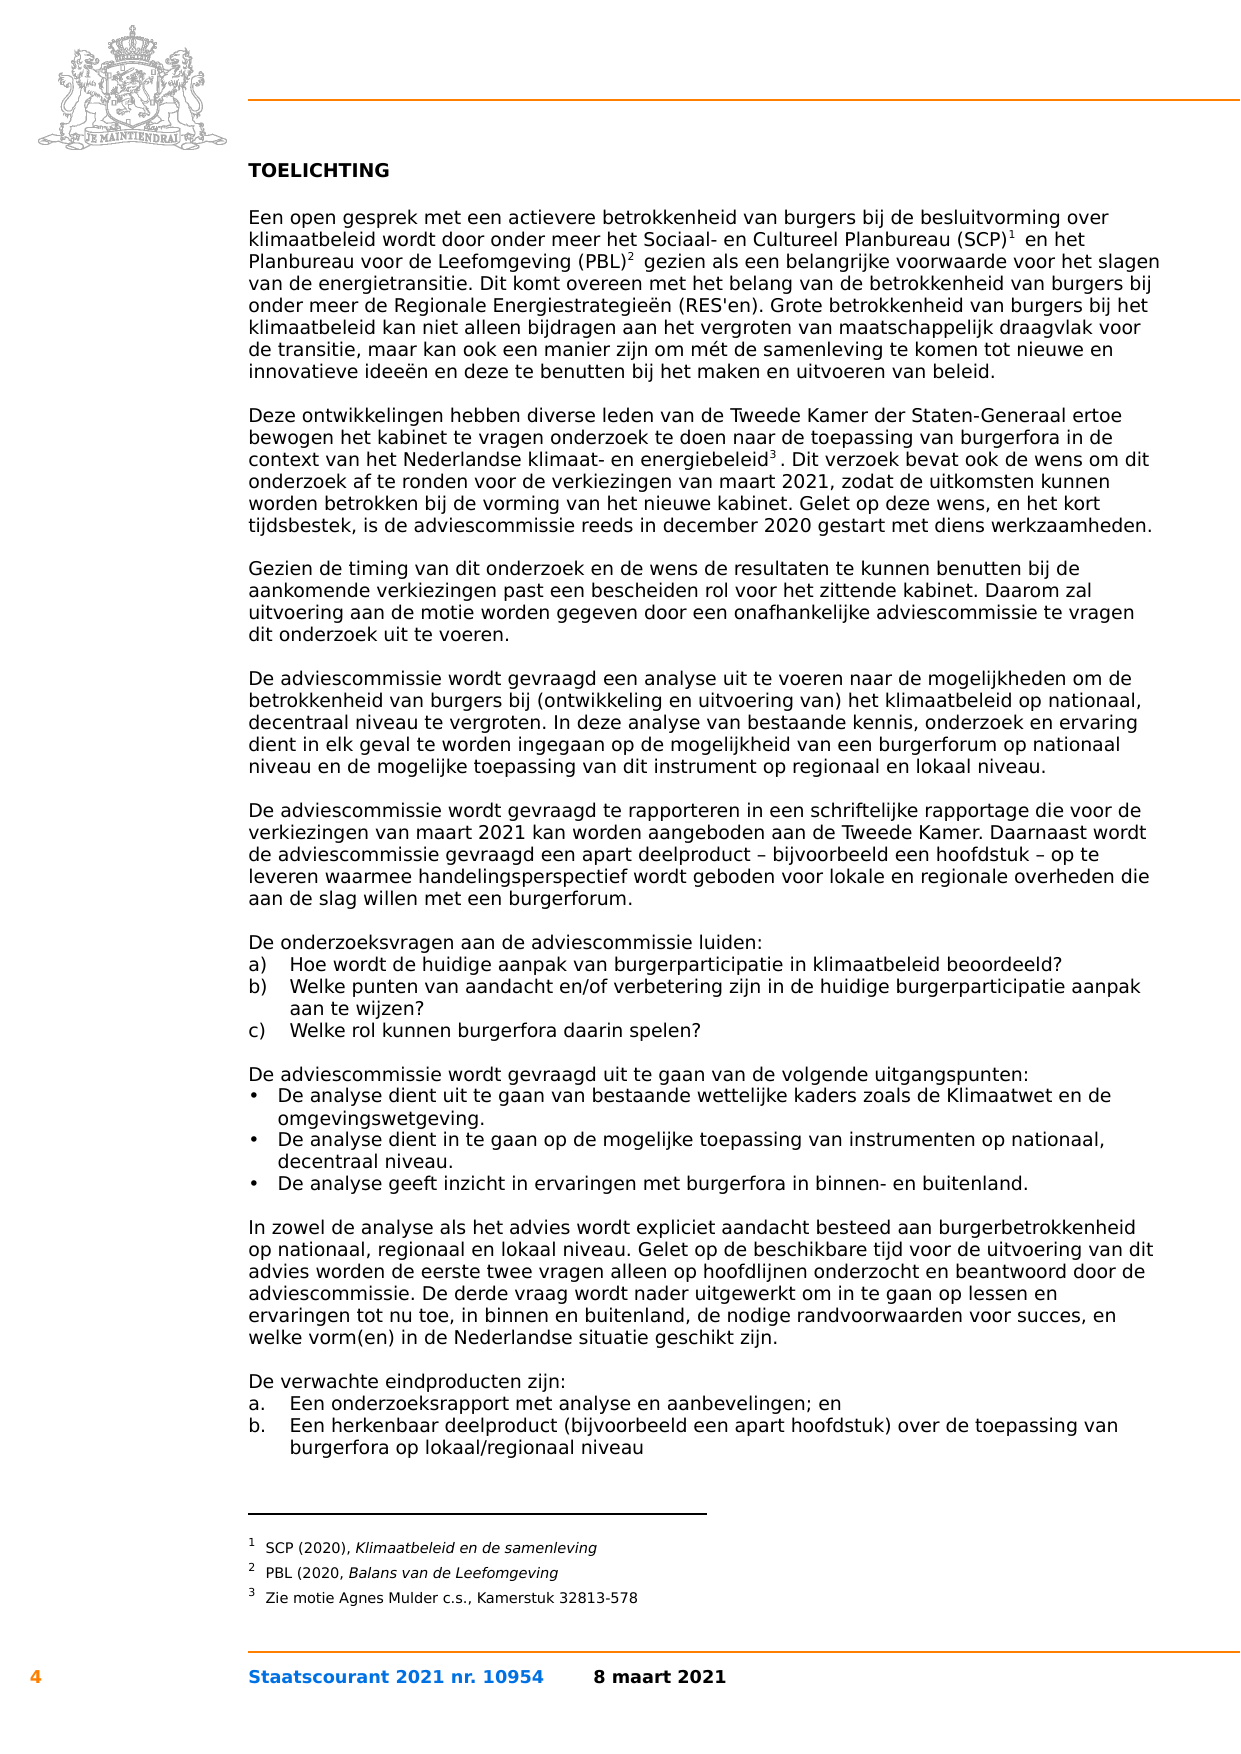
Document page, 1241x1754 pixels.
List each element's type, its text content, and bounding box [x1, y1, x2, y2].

text PBL (2020, Balans van de Leefomgeving [248, 1561, 1163, 1583]
text b. Een herkenbaar deelproduct (bijvoorbeeld een apart hoofdstuk) over de toepassing van burgerfora op lokaal/regionaal niveau [248, 1415, 1163, 1459]
text b) Welke punten van aandacht en/of verbetering zijn in de huidige burgerparticipatie aanpak aan te wijzen? [248, 976, 1163, 1019]
text De adviescommissie wordt gevraagd te rapporteren in een schriftelijke rapportage die voor de verkiezingen van maart 2021 kan worden aangeboden aan de Tweede Kamer. Daarnaast wordt de adviescommissie gevraagd een apart deelproduct – bijvoorbeeld een hoofdstuk – op te leveren waarmee handelingsperspectief wordt geboden voor lokale en regionale overheden die aan de slag willen met een burgerforum. [248, 800, 1163, 910]
text SCP (2020), Klimaatbeleid en de samenleving [248, 1536, 1163, 1558]
text a. Een onderzoeksrapport met analyse en aanbevelingen; en [248, 1393, 1163, 1415]
text Gezien de timing van dit onderzoek en de wens de resultaten te kunnen benutten bij de aankomende verkiezingen past een bescheiden rol voor het zittende kabinet. Daarom zal uitvoering aan de motie worden gegeven door een onafhankelijke adviescommissie te vragen dit onderzoek uit te voeren. [248, 558, 1163, 646]
text • De analyse geeft inzicht in ervaringen met burgerfora in binnen- en buitenland. [248, 1173, 1163, 1195]
text Een open gesprek met een actievere betrokkenheid van burgers bij de besluitvorming over klimaatbeleid wordt door onder meer het Sociaal- en Cultureel Planbureau (SCP) en het Planbureau voor de Leefomgeving (PBL) gezien als een belangrijke voorwaarde voor het slagen van de energietransitie. Dit komt overeen met het belang van de betrokkenheid van burgers bij onder meer de Regionale Energiestrategieën (RES'en). Grote betrokkenheid van burgers bij het klimaatbeleid kan niet alleen bijdragen aan het vergroten van maatschappelijk draagvlak voor de transitie, maar kan ook een manier zijn om mét de samenleving te komen tot nieuwe en innovatieve ideeën en deze te benutten bij het maken en uitvoeren van beleid. [248, 207, 1163, 383]
subtitle TOELICHTING [248, 160, 1163, 182]
text Deze ontwikkelingen hebben diverse leden van de Tweede Kamer der Staten-Generaal ertoe bewogen het kabinet te vragen onderzoek te doen naar de toepassing van burgerfora in de context van het Nederlandse klimaat- en energiebeleid. Dit verzoek bevat ook de wens om dit onderzoek af te ronden voor de verkiezingen van maart 2021, zodat de uitkomsten kunnen worden betrokken bij de vorming van het nieuwe kabinet. Gelet op deze wens, en het kort tijdsbestek, is de adviescommissie reeds in december 2020 gestart met diens werkzaamheden. [248, 404, 1163, 536]
text Zie motie Agnes Mulder c.s., Kamerstuk 32813-578 [248, 1586, 1163, 1608]
text a) Hoe wordt de huidige aanpak van burgerparticipatie in klimaatbeleid beoordeeld? [248, 954, 1163, 976]
text c) Welke rol kunnen burgerfora daarin spelen? [248, 1019, 1163, 1042]
text In zowel de analyse als het advies wordt expliciet aandacht besteed aan burgerbetrokkenheid op nationaal, regionaal en lokaal niveau. Gelet op de beschikbare tijd voor de uitvoering van dit advies worden de eerste twee vragen alleen op hoofdlijnen onderzocht en beantwoord door de adviescommissie. De derde vraag wordt nader uitgewerkt om in te gaan op lessen en ervaringen tot nu toe, in binnen en buitenland, de nodige randvoorwaarden voor succes, en welke vorm(en) in de Nederlandse situatie geschikt zijn. [248, 1217, 1163, 1349]
text • De analyse dient in te gaan op de mogelijke toepassing van instrumenten op nationaal, decentraal niveau. [248, 1129, 1163, 1173]
text De adviescommissie wordt gevraagd een analyse uit te voeren naar de mogelijkheden om de betrokkenheid van burgers bij (ontwikkeling en uitvoering van) het klimaatbeleid op nationaal, decentraal niveau te vergroten. In deze analyse van bestaande kennis, onderzoek en ervaring dient in elk geval te worden ingegaan op de mogelijkheid van een burgerforum op nationaal niveau en de mogelijke toepassing van dit instrument op regionaal en lokaal niveau. [248, 668, 1163, 778]
text De onderzoeksvragen aan de adviescommissie luiden: [248, 932, 1163, 954]
picture [38, 25, 227, 150]
text • De analyse dient uit te gaan van bestaande wettelijke kaders zoals de Klimaatwet en de omgevingswetgeving. [248, 1085, 1163, 1129]
text De verwachte eindproducten zijn: [248, 1371, 1163, 1393]
text De adviescommissie wordt gevraagd uit te gaan van de volgende uitgangspunten: [248, 1063, 1163, 1085]
